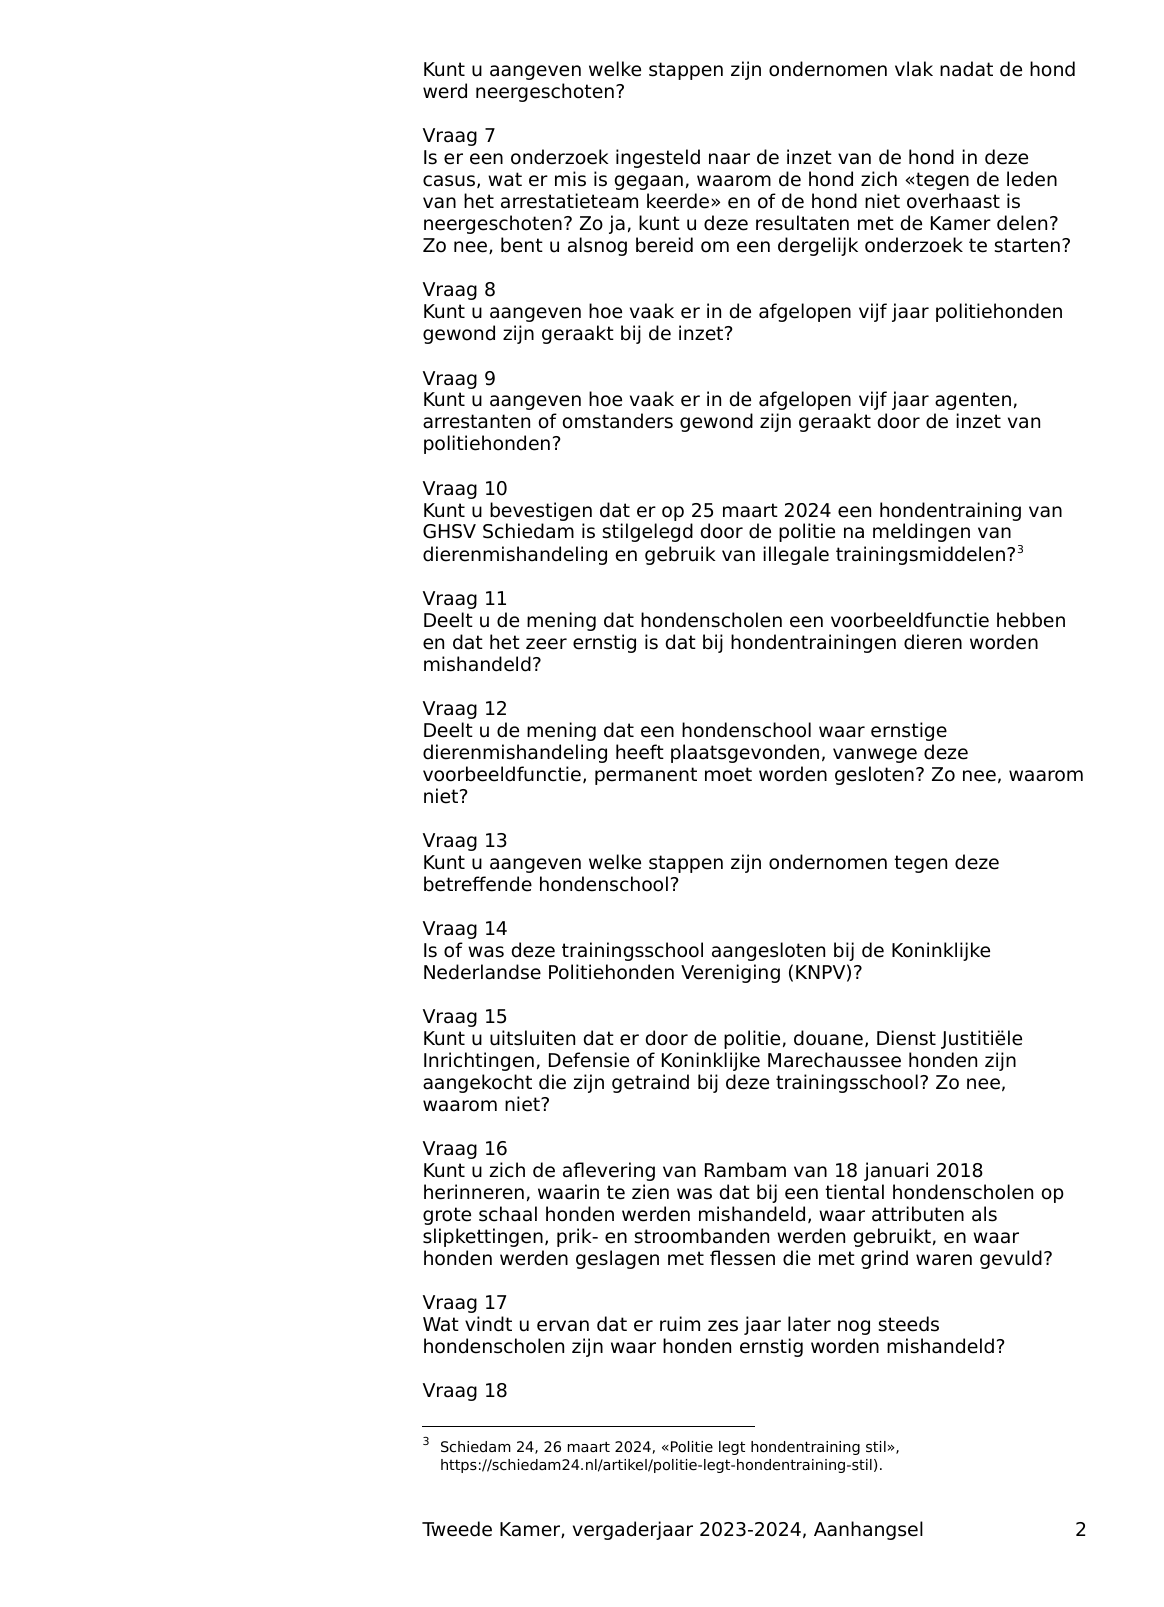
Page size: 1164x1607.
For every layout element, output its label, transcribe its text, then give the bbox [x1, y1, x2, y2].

text Vraag 9 [422, 367, 1087, 389]
text Kunt u uitsluiten dat er door de politie, douane, Dienst Justitiële Inrichtingen, Defensie of Koninklijke Marechaussee honden zijn aangekocht die zijn getraind bij deze trainingsschool? Zo nee, waarom niet? [422, 1028, 1087, 1116]
text Vraag 11 [422, 588, 1087, 609]
text Schiedam 24, 26 maart 2024, «Politie legt hondentraining stil», https://schiedam24.nl/artikel/politie-legt-hondentraining-stil). [422, 1435, 1087, 1474]
text Kunt u zich de aflevering van Rambam van 18 januari 2018 herinneren, waarin te zien was dat bij een tiental hondenscholen op grote schaal honden werden mishandeld, waar attributen als slipkettingen, prik- en stroombanden werden gebruikt, en waar honden werden geslagen met flessen die met grind waren gevuld? [422, 1160, 1087, 1270]
text Kunt u aangeven welke stappen zijn ondernomen tegen deze betreffende hondenschool? [422, 852, 1087, 896]
text Kunt u aangeven hoe vaak er in de afgelopen vijf jaar agenten, arrestanten of omstanders gewond zijn geraakt door de inzet van politiehonden? [422, 389, 1087, 455]
text Deelt u de mening dat een hondenschool waar ernstige dierenmishandeling heeft plaatsgevonden, vanwege deze voorbeeldfunctie, permanent moet worden gesloten? Zo nee, waarom niet? [422, 720, 1087, 808]
text Vraag 8 [422, 279, 1087, 301]
text Kunt u aangeven hoe vaak er in de afgelopen vijf jaar politiehonden gewond zijn geraakt bij de inzet? [422, 301, 1087, 345]
text Kunt u bevestigen dat er op 25 maart 2024 een hondentraining van GHSV Schiedam is stilgelegd door de politie na meldingen van dierenmishandeling en gebruik van illegale trainingsmiddelen? [422, 499, 1087, 565]
text Vraag 16 [422, 1138, 1087, 1160]
text Vraag 10 [422, 477, 1087, 499]
text Kunt u aangeven welke stappen zijn ondernomen vlak nadat de hond werd neergeschoten? [422, 59, 1087, 103]
text Is er een onderzoek ingesteld naar de inzet van de hond in deze casus, wat er mis is gegaan, waarom de hond zich «tegen de leden van het arrestatieteam keerde» en of de hond niet overhaast is neergeschoten? Zo ja, kunt u deze resultaten met de Kamer delen? Zo nee, bent u alsnog bereid om een dergelijk onderzoek te starten? [422, 147, 1087, 257]
text Deelt u de mening dat hondenscholen een voorbeeldfunctie hebben en dat het zeer ernstig is dat bij hondentrainingen dieren worden mishandeld? [422, 609, 1087, 676]
text Vraag 12 [422, 698, 1087, 720]
text Vraag 15 [422, 1006, 1087, 1028]
text Vraag 7 [422, 125, 1087, 147]
text Wat vindt u ervan dat er ruim zes jaar later nog steeds hondenscholen zijn waar honden ernstig worden mishandeld? [422, 1314, 1087, 1358]
text Is of was deze trainingsschool aangesloten bij de Koninklijke Nederlandse Politiehonden Vereniging (KNPV)? [422, 940, 1087, 984]
text Vraag 17 [422, 1292, 1087, 1314]
text Vraag 13 [422, 830, 1087, 852]
text Vraag 18 [422, 1380, 1087, 1402]
text Vraag 14 [422, 918, 1087, 940]
